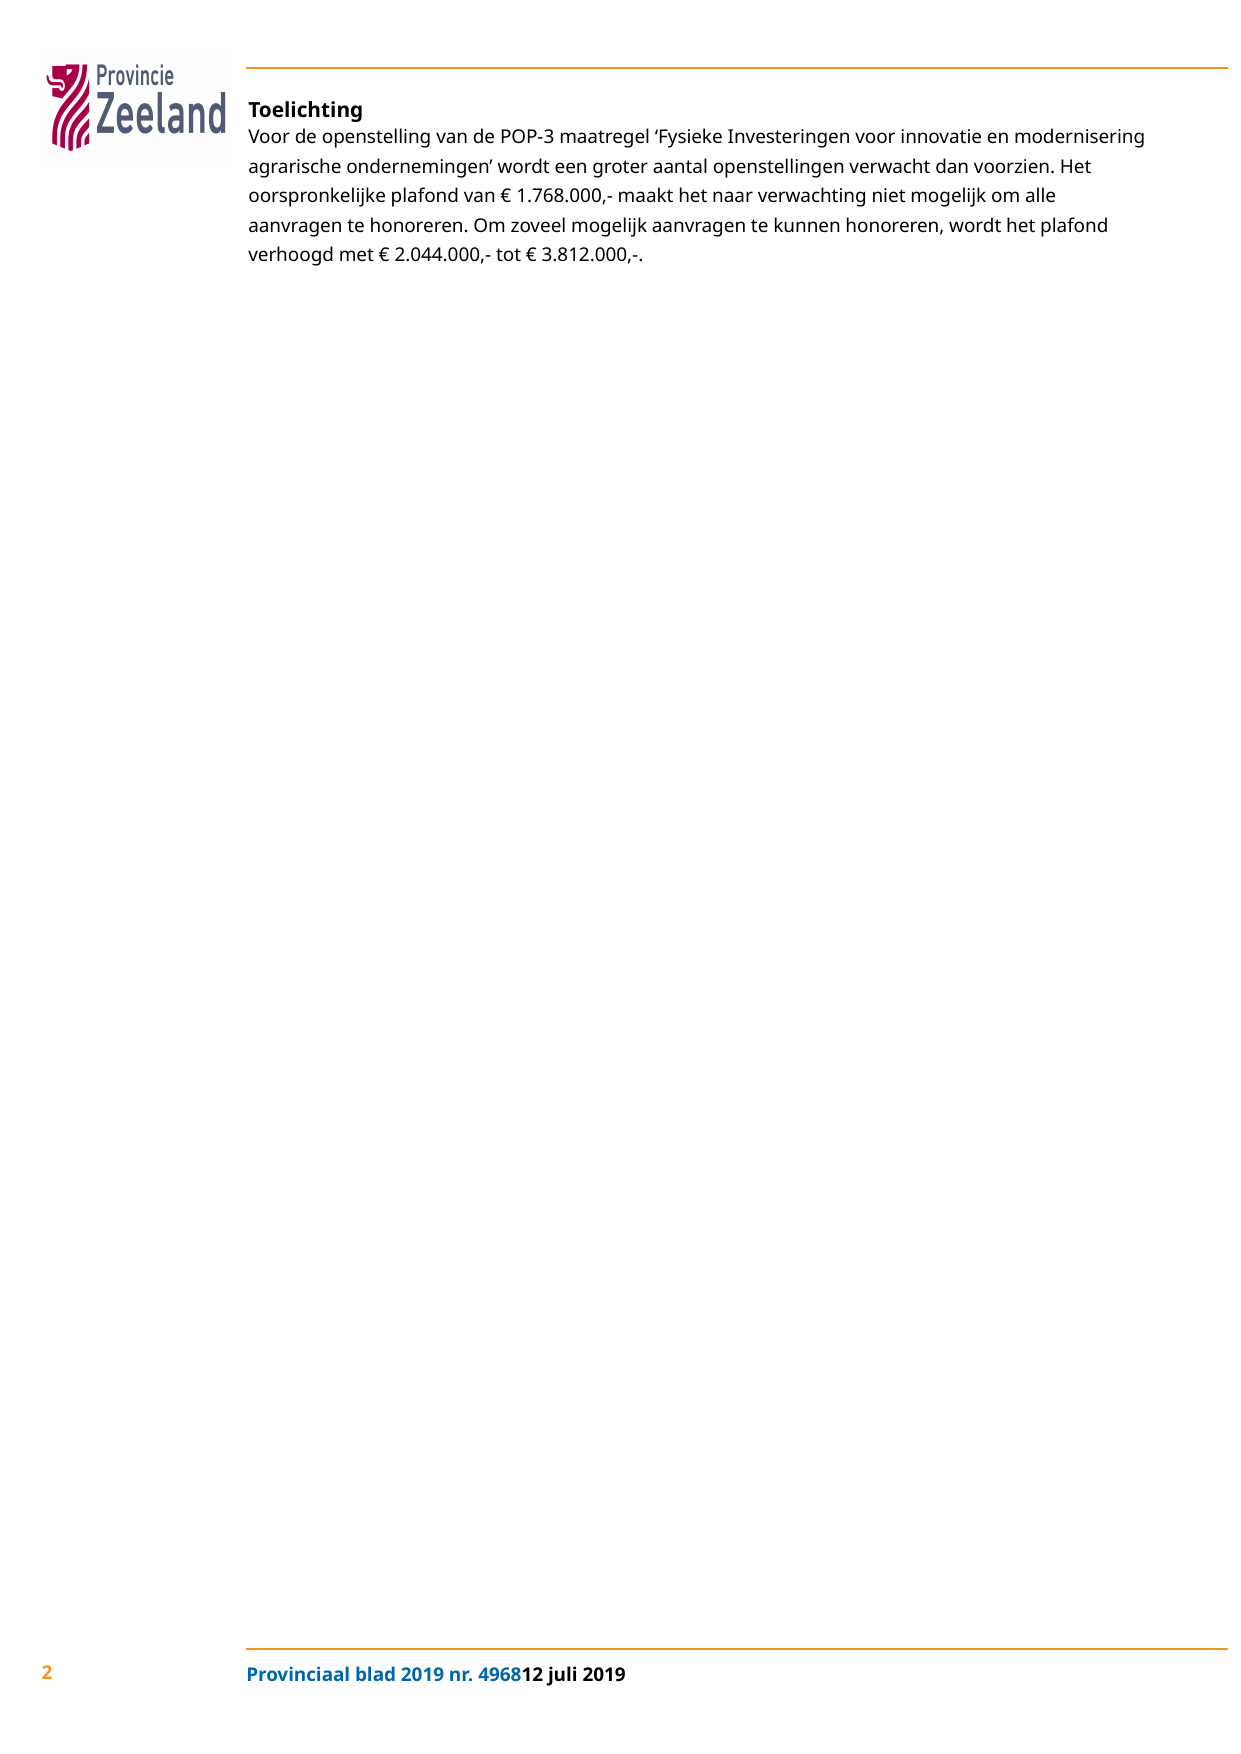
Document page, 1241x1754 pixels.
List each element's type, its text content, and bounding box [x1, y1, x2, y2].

text Toelichting [248, 95, 1152, 123]
picture [41, 47, 231, 172]
text Voor de openstelling van de POP-3 maatregel ‘Fysieke Investeringen voor innovatie en modernisering agrarische ondernemingen’ wordt een groter aantal openstellingen verwacht dan voorzien. Het oorspronkelijke plafond van € 1.768.000,- maakt het naar verwachting niet mogelijk om alle aanvragen te honoreren. Om zoveel mogelijk aanvragen te kunnen honoreren, wordt het plafond verhoogd met € 2.044.000,- tot € 3.812.000,-. [248, 123, 1152, 267]
